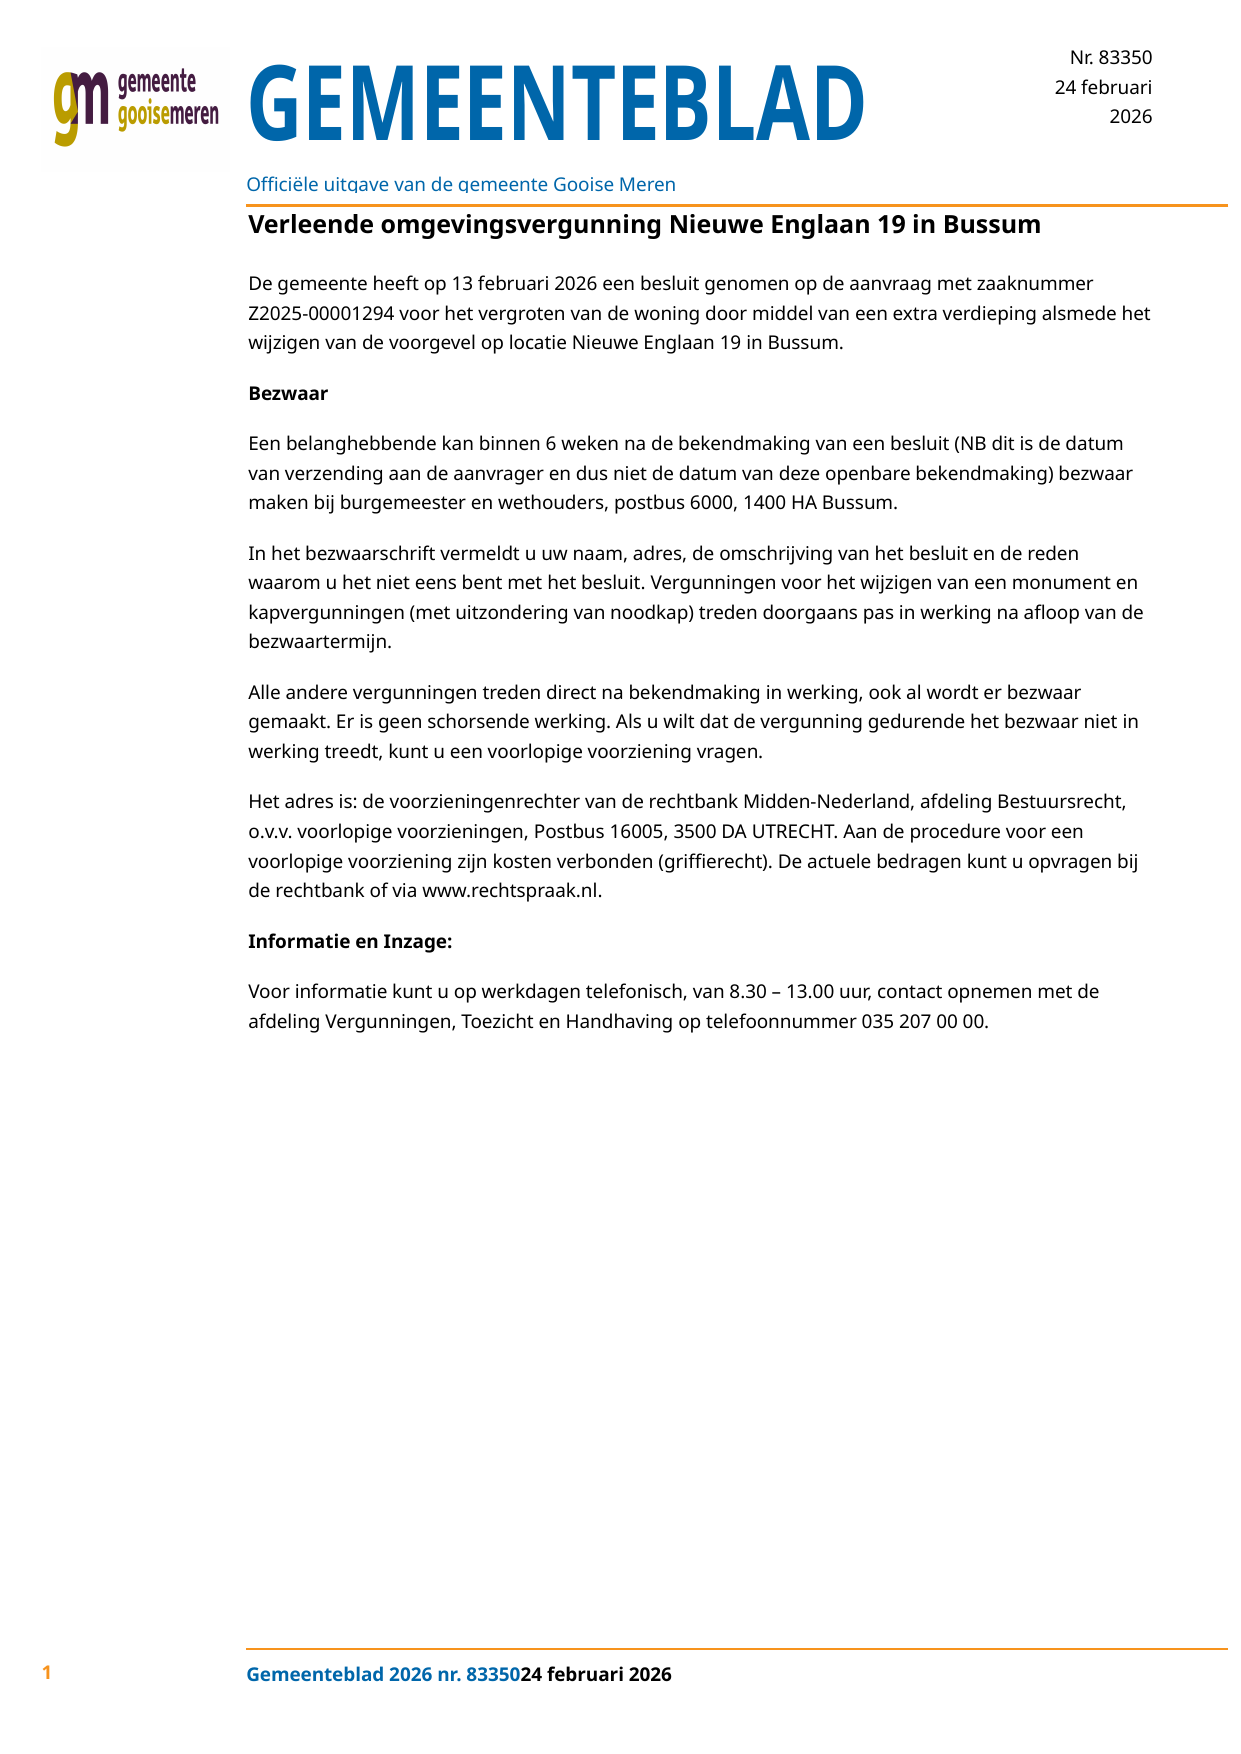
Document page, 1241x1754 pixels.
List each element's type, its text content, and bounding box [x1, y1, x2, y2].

text Een belanghebbende kan binnen 6 weken na de bekendmaking van een besluit (NB dit is de datum van verzending aan de aanvrager en dus niet de datum van deze openbare bekendmaking) bezwaar maken bij burgemeester en wethouders, postbus 6000, 1400 HA Bussum. [248, 430, 1152, 515]
text Voor informatie kunt u op werkdagen telefonisch, van 8.30 – 13.00 uur, contact opnemen met de afdeling Vergunningen, Toezicht en Handhaving op telefoonnummer 035 207 00 00. [248, 978, 1152, 1033]
text Alle andere vergunningen treden direct na bekendmaking in werking, ook al wordt er bezwaar gemaakt. Er is geen schorsende werking. Als u wilt dat de vergunning gedurende het bezwaar niet in werking treedt, kunt u een voorlopige voorziening vragen. [248, 679, 1152, 764]
text Informatie en Inzage: [248, 928, 1152, 953]
picture [41, 47, 231, 172]
text In het bezwaarschrift vermeldt u uw naam, adres, de omschrijving van het besluit en de reden waarom u het niet eens bent met het besluit. Vergunningen voor het wijzigen van een monument en kapvergunningen (met uitzondering van noodkap) treden doorgaans pas in werking na afloop van de bezwaartermijn. [248, 540, 1152, 654]
text De gemeente heeft op 13 februari 2026 een besluit genomen op de aanvraag met zaaknummer Z2025-00001294 voor het vergroten van de woning door middel van een extra verdieping alsmede het wijzigen van de voorgevel op locatie Nieuwe Englaan 19 in Bussum. [248, 270, 1152, 355]
text Het adres is: de voorzieningenrechter van de rechtbank Midden-Nederland, afdeling Bestuursrecht, o.v.v. voorlopige voorzieningen, Postbus 16005, 3500 DA UTRECHT. Aan de procedure voor een voorlopige voorziening zijn kosten verbonden (griffierecht). De actuele bedragen kunt u opvragen bij de rechtbank of via www.rechtspraak.nl. [248, 789, 1152, 903]
text Bezwaar [248, 380, 1152, 406]
text Verleende omgevingsvergunning Nieuwe Englaan 19 in Bussum [248, 207, 1152, 241]
